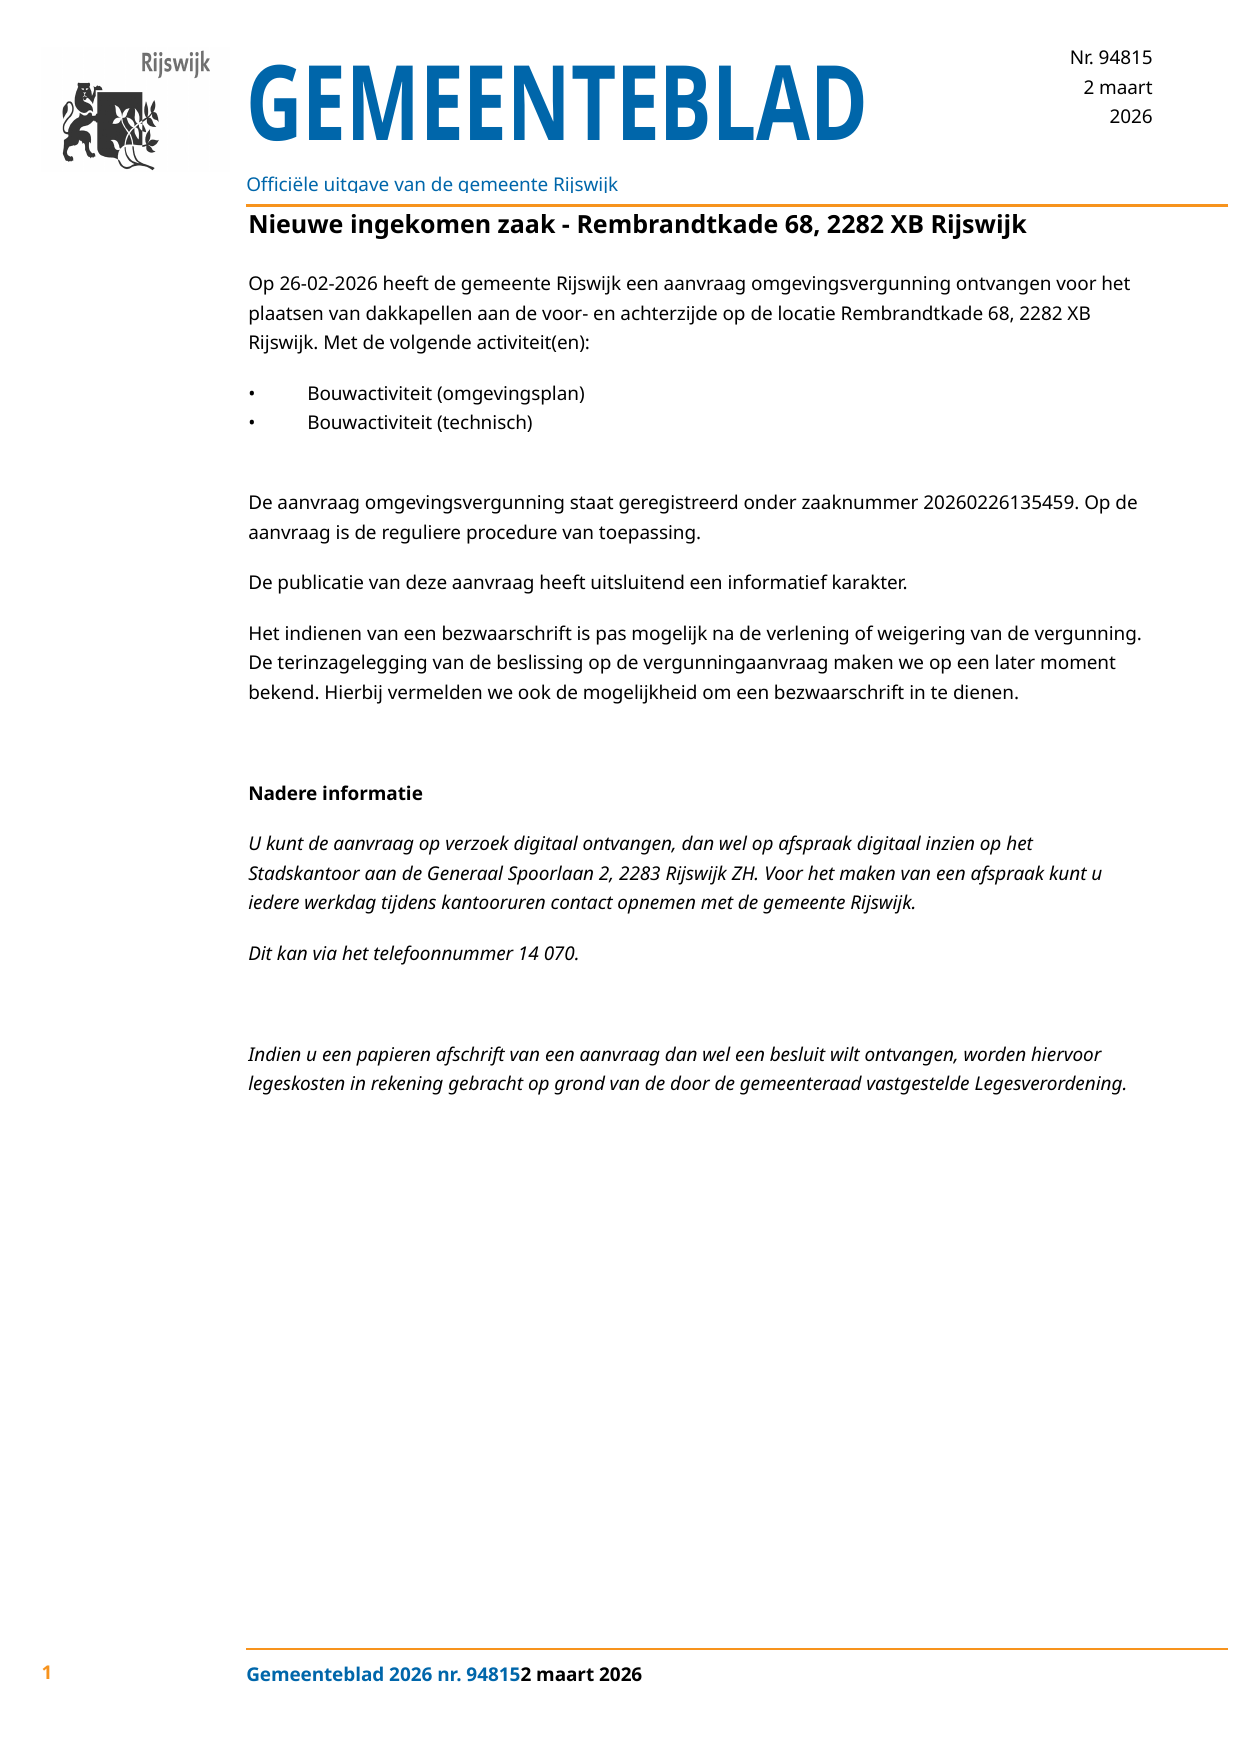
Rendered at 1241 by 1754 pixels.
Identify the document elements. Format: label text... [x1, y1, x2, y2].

text Dit kan via het telefoonnummer 14 070. [248, 940, 1152, 966]
text Nieuwe ingekomen zaak - Rembrandtkade 68, 2282 XB Rijswijk [248, 207, 1152, 241]
text Indien u een papieren afschrift van een aanvraag dan wel een besluit wilt ontvangen, worden hiervoor legeskosten in rekening gebracht op grond van de door de gemeenteraad vastgestelde Legesverordening. [248, 1041, 1152, 1096]
picture [41, 47, 231, 172]
text De aanvraag omgevingsvergunning staat geregistreerd onder zaaknummer 20260226135459. Op de aanvraag is de reguliere procedure van toepassing. [248, 489, 1152, 545]
text Het indienen van een bezwaarschrift is pas mogelijk na de verlening of weigering van de vergunning. De terinzagelegging van de beslissing op de vergunningaanvraag maken we op een later moment bekend. Hierbij vermelden we ook de mogelijkheid om een bezwaarschrift in te dienen. [248, 620, 1152, 705]
text De publicatie van deze aanvraag heeft uitsluitend een informatief karakter. [248, 569, 1152, 595]
text Nadere informatie [248, 780, 1152, 806]
list Bouwactiviteit (omgevingsplan) [248, 380, 1152, 406]
text Op 26-02-2026 heeft de gemeente Rijswijk een aanvraag omgevingsvergunning ontvangen voor het plaatsen van dakkapellen aan de voor- en achterzijde op de locatie Rembrandtkade 68, 2282 XB Rijswijk. Met de volgende activiteit(en): [248, 270, 1152, 355]
list Bouwactiviteit (technisch) [248, 409, 1152, 435]
text U kunt de aanvraag op verzoek digitaal ontvangen, dan wel op afspraak digitaal inzien op het Stadskantoor aan de Generaal Spoorlaan 2, 2283 Rijswijk ZH. Voor het maken van een afspraak kunt u iedere werkdag tijdens kantooruren contact opnemen met de gemeente Rijswijk. [248, 830, 1152, 915]
